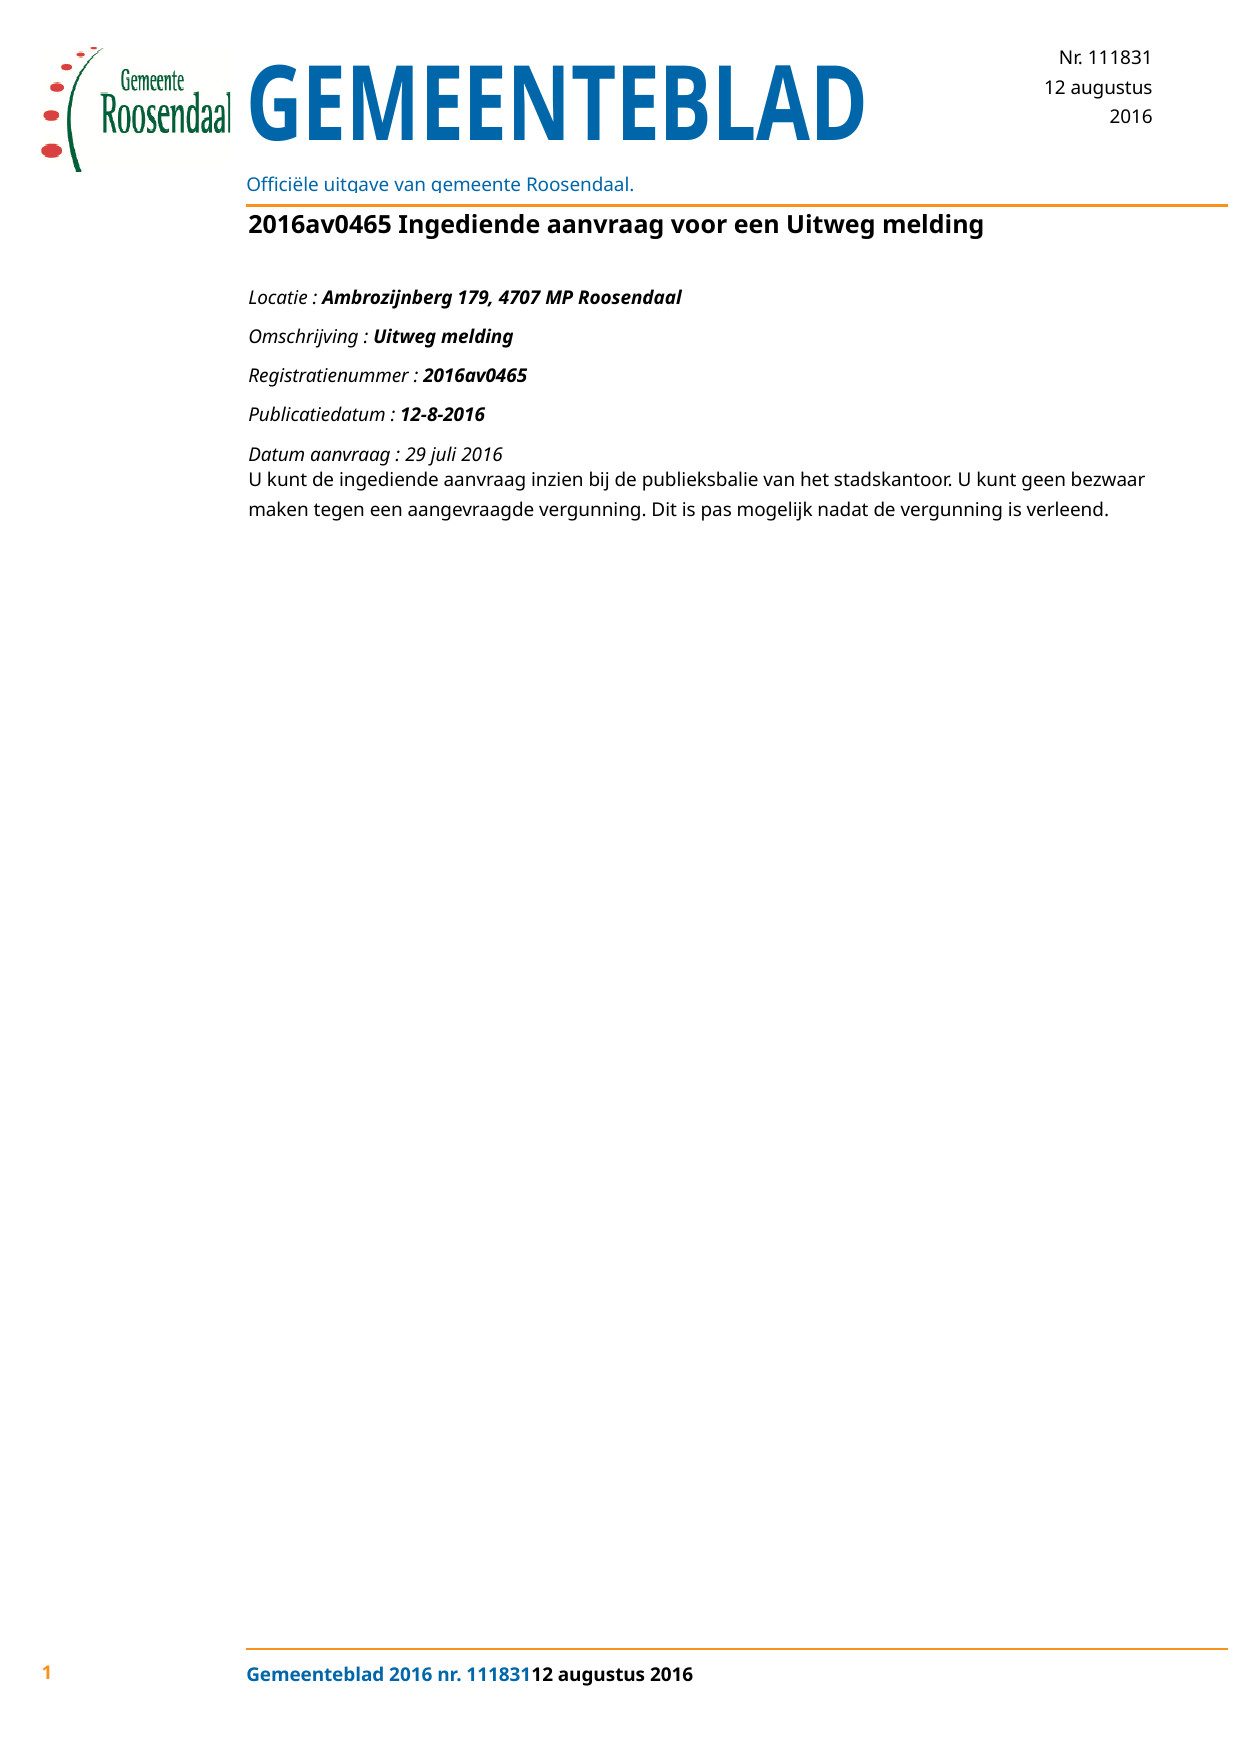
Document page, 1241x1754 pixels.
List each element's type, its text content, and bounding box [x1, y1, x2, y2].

text Omschrijving : Uitweg melding [248, 323, 1152, 349]
text Datum aanvraag : 29 juli 2016 [248, 441, 1152, 467]
text Registratienummer : 2016av0465 [248, 362, 1152, 388]
picture [41, 47, 231, 172]
text Locatie : Ambrozijnberg 179, 4707 MP Roosendaal [248, 284, 1152, 309]
text 2016av0465 Ingediende aanvraag voor een Uitweg melding [248, 207, 1152, 241]
text Publicatiedatum : 12-8-2016 [248, 402, 1152, 427]
text U kunt de ingediende aanvraag inzien bij de publieksbalie van het stadskantoor. U kunt geen bezwaar maken tegen een aangevraagde vergunning. Dit is pas mogelijk nadat de vergunning is verleend. [248, 467, 1152, 522]
